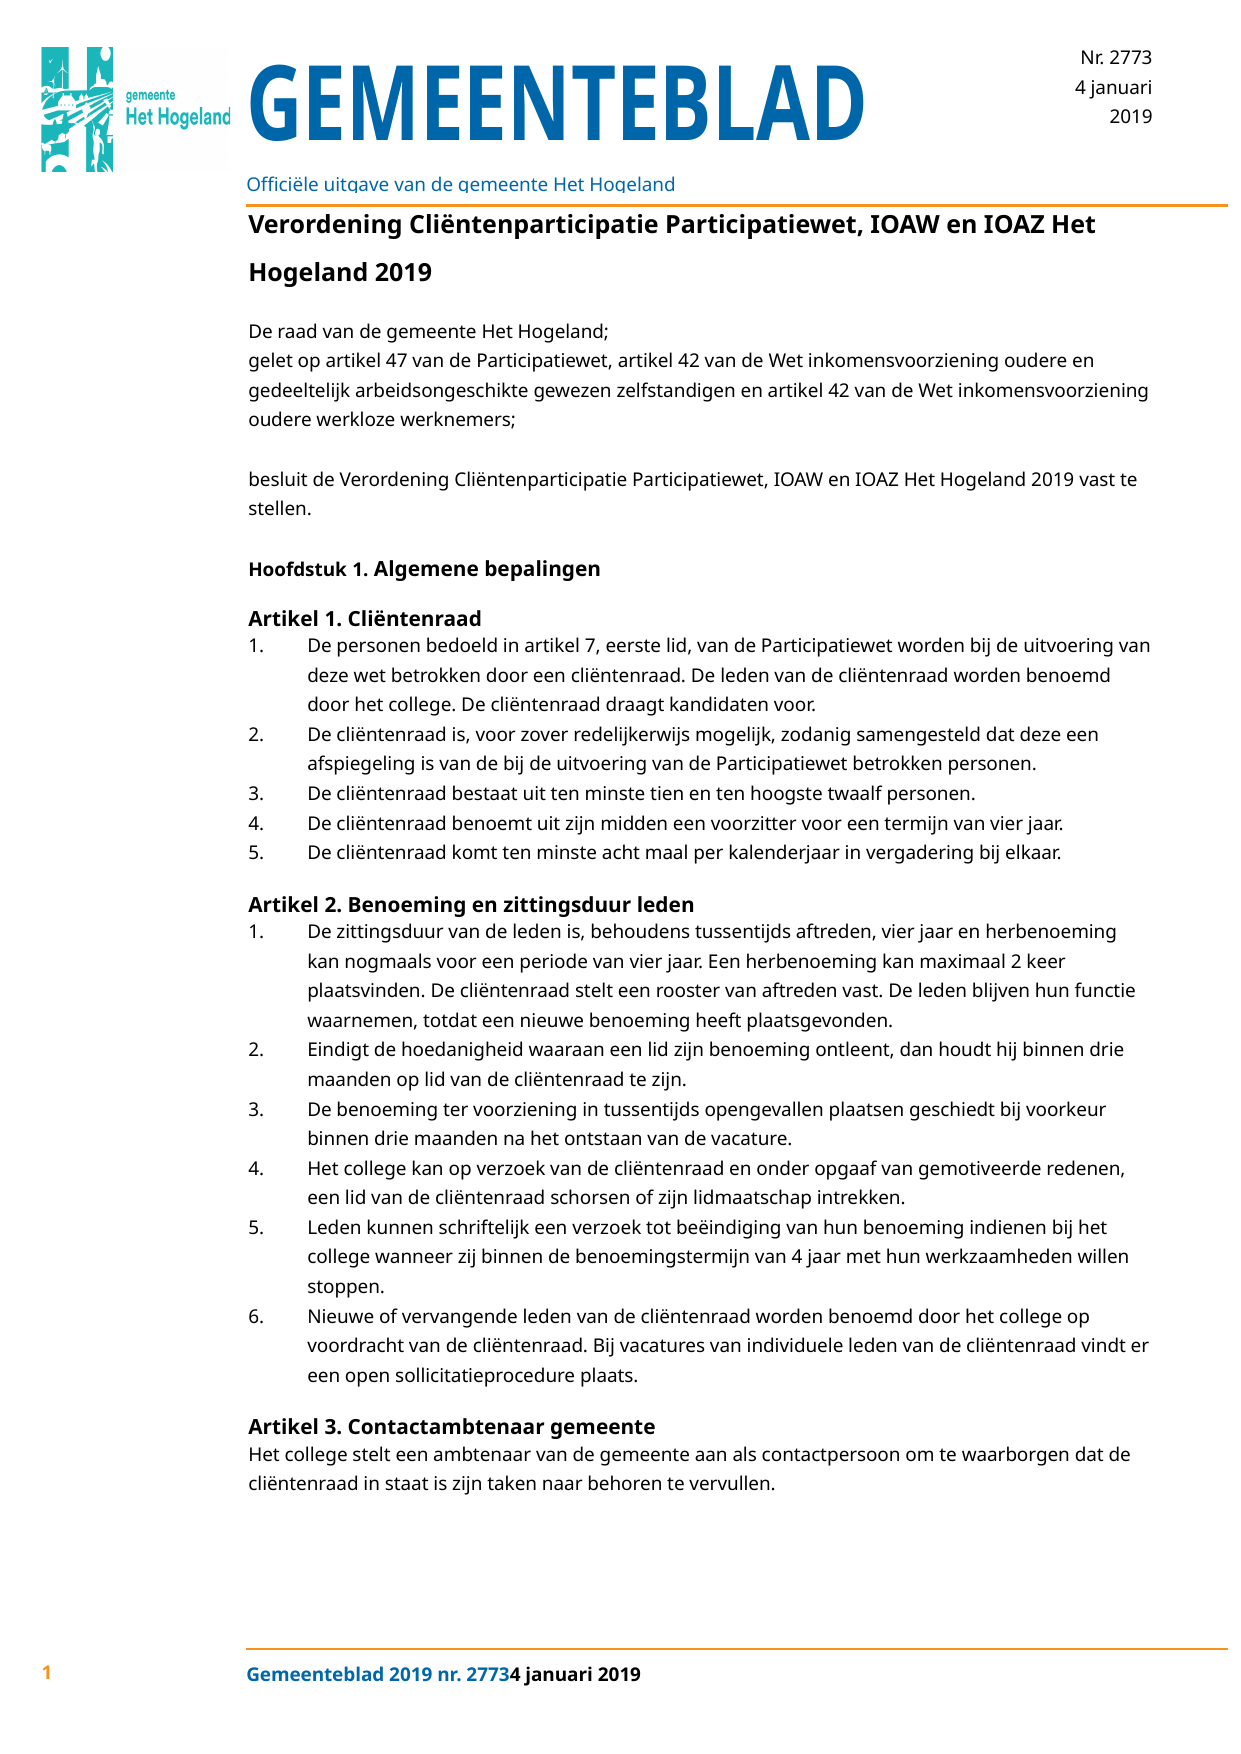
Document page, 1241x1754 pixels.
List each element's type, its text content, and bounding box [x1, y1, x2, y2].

text Artikel 2. Benoeming en zittingsduur leden [248, 890, 1152, 918]
picture [41, 47, 231, 172]
list De personen bedoeld in artikel 7, eerste lid, van de Participatiewet worden bij de uitvoering van deze wet betrokken door een cliëntenraad. De leden van de cliëntenraad worden benoemd door het college. De cliëntenraad draagt kandidaten voor. [248, 632, 1152, 717]
text gelet op artikel 47 van de Participatiewet, artikel 42 van de Wet inkomensvoorziening oudere en gedeeltelijk arbeidsongeschikte gewezen zelfstandigen en artikel 42 van de Wet inkomensvoorziening oudere werkloze werknemers; [248, 347, 1152, 432]
text Hoofdstuk 1. Algemene bepalingen [248, 554, 1152, 583]
list De benoeming ter voorziening in tussentijds opengevallen plaatsen geschiedt bij voorkeur binnen drie maanden na het ontstaan van de vacature. [248, 1096, 1152, 1151]
list De cliëntenraad benoemt uit zijn midden een voorzitter voor een termijn van vier jaar. [248, 810, 1152, 836]
list De cliëntenraad is, voor zover redelijkerwijs mogelijk, zodanig samengesteld dat deze een afspiegeling is van de bij de uitvoering van de Participatiewet betrokken personen. [248, 721, 1152, 776]
list Nieuwe of vervangende leden van de cliëntenraad worden benoemd door het college op voordracht van de cliëntenraad. Bij vacatures van individuele leden van de cliëntenraad vindt er een open sollicitatieprocedure plaats. [248, 1303, 1152, 1388]
text besluit de Verordening Cliëntenparticipatie Participatiewet, IOAW en IOAZ Het Hogeland 2019 vast te stellen. [248, 466, 1152, 521]
list De cliëntenraad bestaat uit ten minste tien en ten hoogste twaalf personen. [248, 780, 1152, 806]
text Artikel 3. Contactambtenaar gemeente [248, 1412, 1152, 1441]
list Eindigt de hoedanigheid waaraan een lid zijn benoeming ontleent, dan houdt hij binnen drie maanden op lid van de cliëntenraad te zijn. [248, 1037, 1152, 1092]
text De raad van de gemeente Het Hogeland; [248, 318, 1152, 344]
text Artikel 1. Cliëntenraad [248, 604, 1152, 632]
text Het college stelt een ambtenaar van de gemeente aan als contactpersoon om te waarborgen dat de cliëntenraad in staat is zijn taken naar behoren te vervullen. [248, 1441, 1152, 1496]
text Verordening Cliëntenparticipatie Participatiewet, IOAW en IOAZ Het Hogeland 2019 [248, 207, 1152, 288]
list Het college kan op verzoek van de cliëntenraad en onder opgaaf van gemotiveerde redenen, een lid van de cliëntenraad schorsen of zijn lidmaatschap intrekken. [248, 1155, 1152, 1210]
list De cliëntenraad komt ten minste acht maal per kalenderjaar in vergadering bij elkaar. [248, 839, 1152, 865]
list De zittingsduur van de leden is, behoudens tussentijds aftreden, vier jaar en herbenoeming kan nogmaals voor een periode van vier jaar. Een herbenoeming kan maximaal 2 keer plaatsvinden. De cliëntenraad stelt een rooster van aftreden vast. De leden blijven hun functie waarnemen, totdat een nieuwe benoeming heeft plaatsgevonden. [248, 918, 1152, 1033]
list Leden kunnen schriftelijk een verzoek tot beëindiging van hun benoeming indienen bij het college wanneer zij binnen de benoemingstermijn van 4 jaar met hun werkzaamheden willen stoppen. [248, 1214, 1152, 1299]
